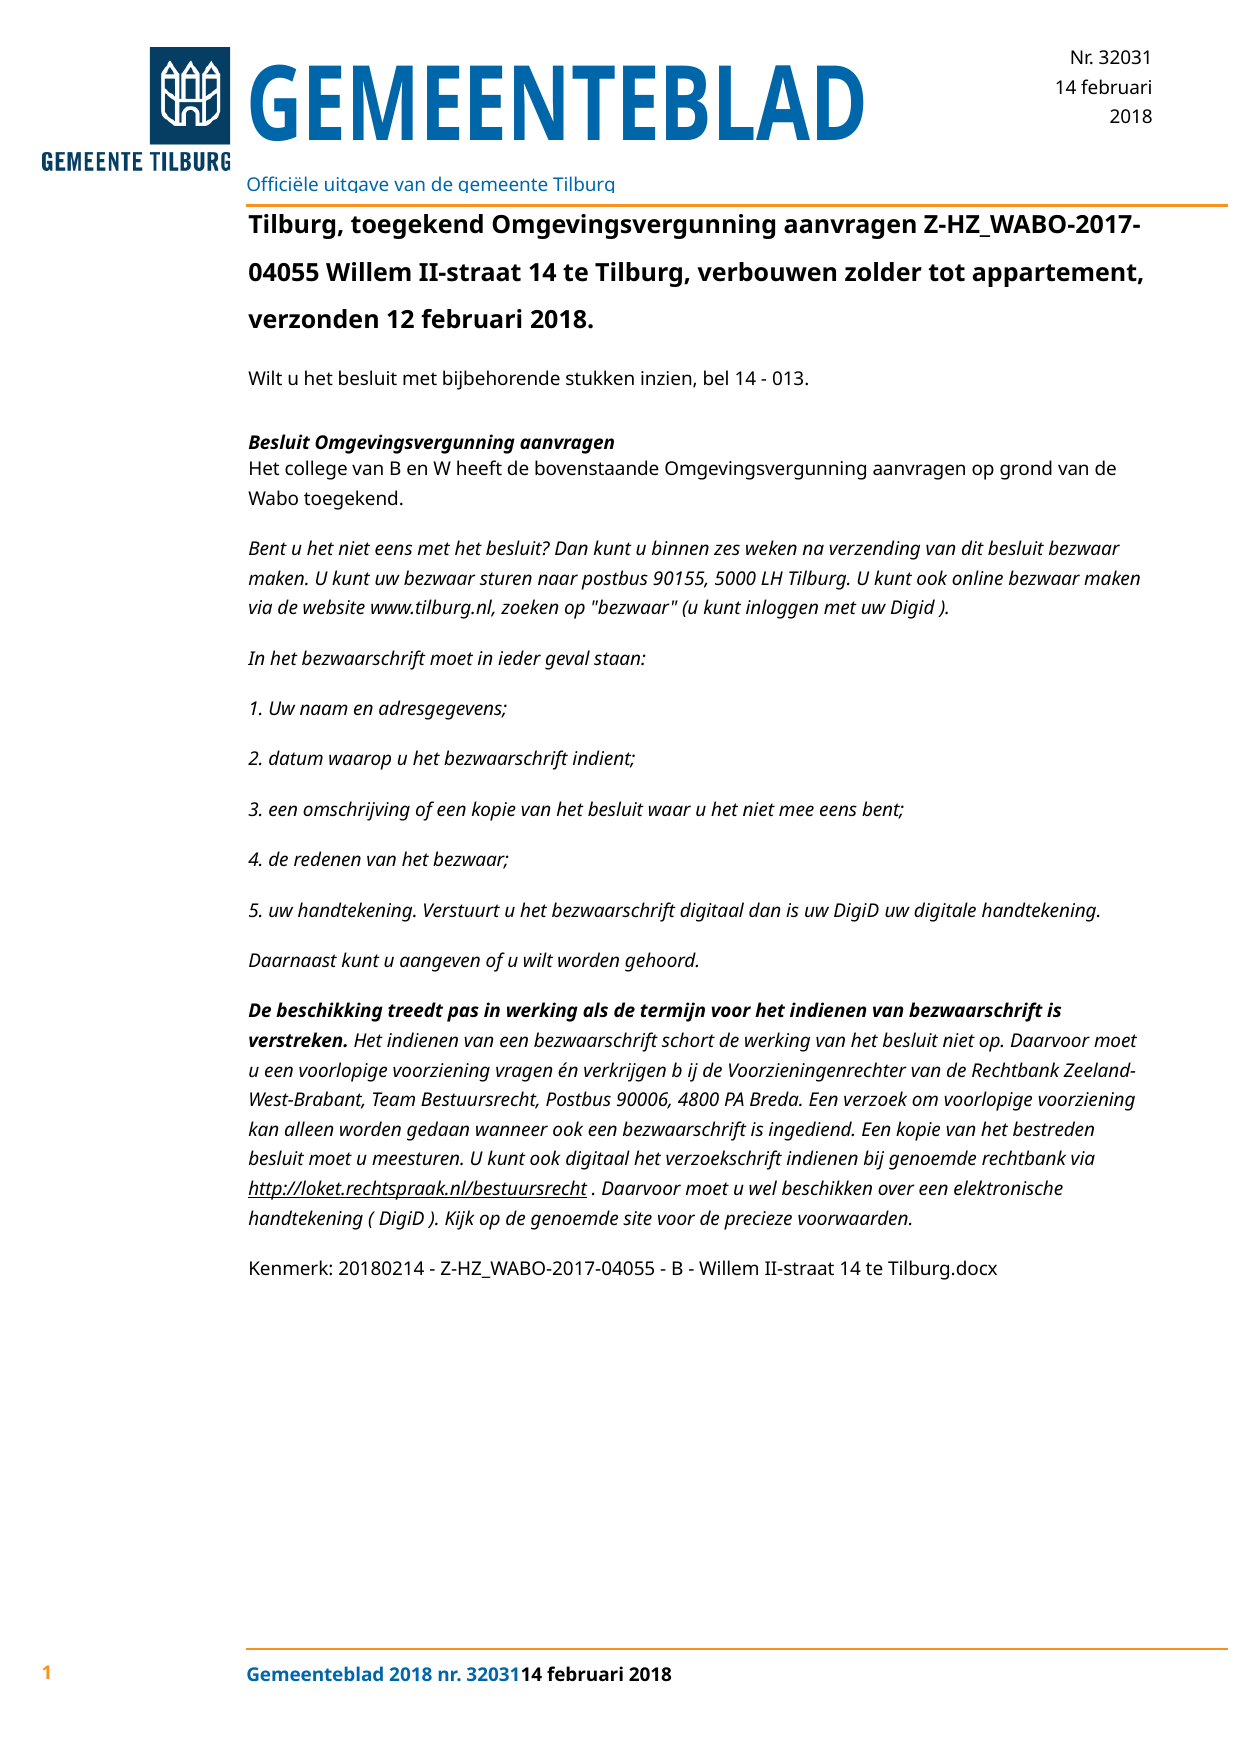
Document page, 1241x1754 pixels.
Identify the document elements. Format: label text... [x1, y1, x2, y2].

text Daarnaast kunt u aangeven of u wilt worden gehoord. [248, 947, 1152, 973]
text Wilt u het besluit met bijbehorende stukken inzien, bel 14 - 013. [248, 366, 1152, 391]
text 2. datum waarop u het bezwaarschrift indient; [248, 746, 1152, 771]
text 3. een omschrijving of een kopie van het besluit waar u het niet mee eens bent; [248, 796, 1152, 822]
text 4. de redenen van het bezwaar; [248, 846, 1152, 872]
text Kenmerk: 20180214 - Z-HZ_WABO-2017-04055 - B - Willem II-straat 14 te Tilburg.docx [248, 1255, 1152, 1281]
text De beschikking treedt pas in werking als de termijn voor het indienen van bezwaarschrift is verstreken. Het indienen van een bezwaarschrift schort de werking van het besluit niet op. Daarvoor moet u een voorlopige voorziening vragen én verkrijgen b ij de Voorzieningenrechter van de Rechtbank Zeeland-West-Brabant, Team Bestuursrecht, Postbus 90006, 4800 PA Breda. Een verzoek om voorlopige voorziening kan alleen worden gedaan wanneer ook een bezwaarschrift is ingediend. Een kopie van het bestreden besluit moet u meesturen. U kunt ook digitaal het verzoekschrift indienen bij genoemde rechtbank via http://loket.rechtspraak.nl/bestuursrecht . Daarvoor moet u wel beschikken over een elektronische handtekening ( DigiD ). Kijk op de genoemde site voor de precieze voorwaarden. [248, 998, 1152, 1231]
text Bent u het niet eens met het besluit? Dan kunt u binnen zes weken na verzending van dit besluit bezwaar maken. U kunt uw bezwaar sturen naar postbus 90155, 5000 LH Tilburg. U kunt ook online bezwaar maken via de website www.tilburg.nl, zoeken op "bezwaar" (u kunt inloggen met uw Digid ). [248, 535, 1152, 620]
text Tilburg, toegekend Omgevingsvergunning aanvragen Z-HZ_WABO-2017-04055 Willem II-straat 14 te Tilburg, verbouwen zolder tot appartement, verzonden 12 februari 2018. [248, 207, 1152, 336]
text In het bezwaarschrift moet in ieder geval staan: [248, 645, 1152, 671]
text Besluit Omgevingsvergunning aanvragen [248, 429, 1152, 455]
text 5. uw handtekening. Verstuurt u het bezwaarschrift digitaal dan is uw DigiD uw digitale handtekening. [248, 897, 1152, 923]
text 1. Uw naam en adresgegevens; [248, 695, 1152, 721]
picture [41, 47, 231, 172]
text Het college van B en W heeft de bovenstaande Omgevingsvergunning aanvragen op grond van de Wabo toegekend. [248, 455, 1152, 511]
